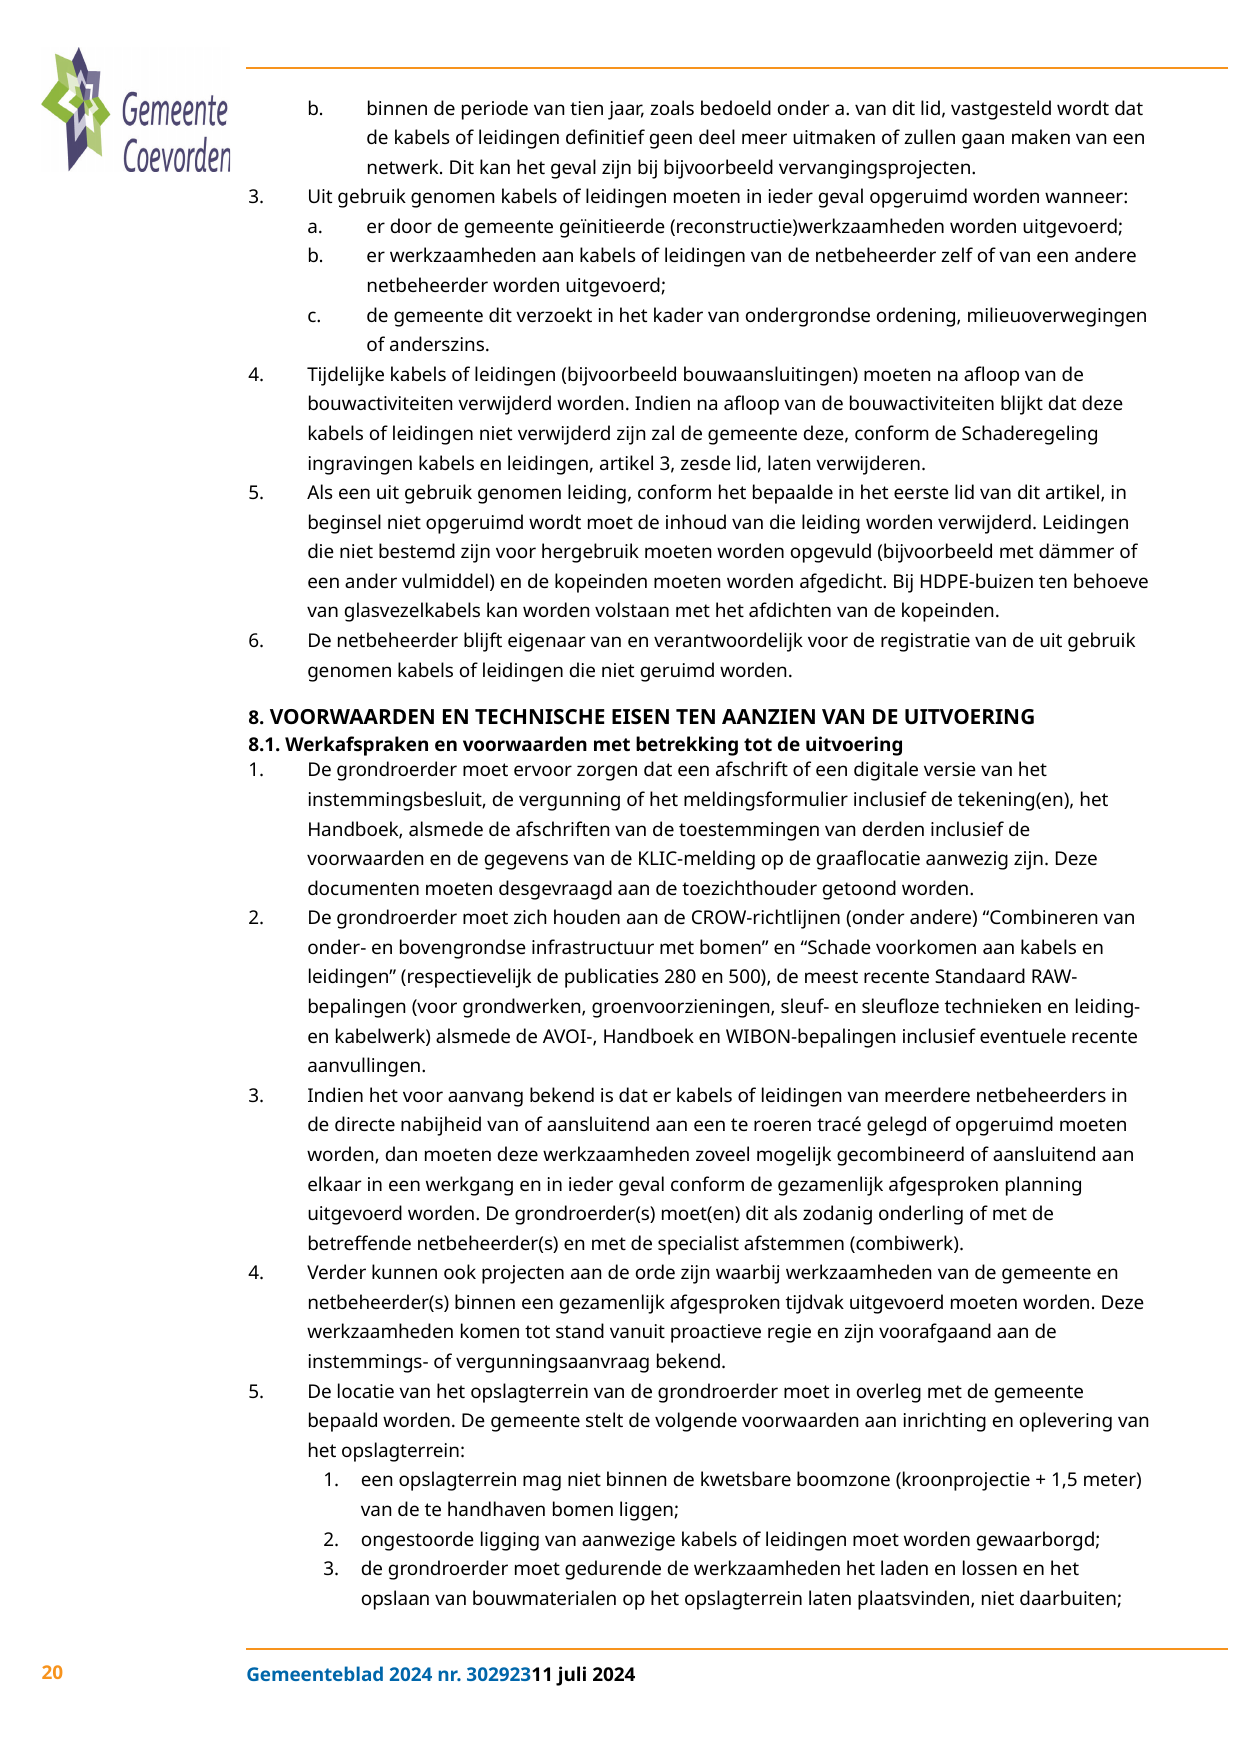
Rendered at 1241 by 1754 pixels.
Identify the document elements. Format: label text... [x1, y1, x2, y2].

list er door de gemeente geïnitieerde (reconstructie)werkzaamheden worden uitgevoerd; [307, 213, 1152, 239]
text 8. VOORWAARDEN EN TECHNISCHE EISEN TEN AANZIEN VAN DE UITVOERING [248, 702, 1152, 731]
list De locatie van het opslagterrein van de grondroerder moet in overleg met de gemeente bepaald worden. De gemeente stelt de volgende voorwaarden aan inrichting en oplevering van het opslagterrein: [248, 1378, 1152, 1463]
list De netbeheerder blijft eigenaar van en verantwoordelijk voor de registratie van de uit gebruik genomen kabels of leidingen die niet geruimd worden. [248, 627, 1152, 683]
picture [41, 47, 231, 172]
list ongestoorde ligging van aanwezige kabels of leidingen moet worden gewaarborgd; [323, 1526, 1152, 1552]
list binnen de periode van tien jaar, zoals bedoeld onder a. van dit lid, vastgesteld wordt dat de kabels of leidingen definitief geen deel meer uitmaken of zullen gaan maken van een netwerk. Dit kan het geval zijn bij bijvoorbeeld vervangingsprojecten. [307, 95, 1152, 180]
list de gemeente dit verzoekt in het kader van ondergrondse ordening, milieuoverwegingen of anderszins. [307, 302, 1152, 357]
list Uit gebruik genomen kabels of leidingen moeten in ieder geval opgeruimd worden wanneer: [248, 183, 1152, 209]
list Tijdelijke kabels of leidingen (bijvoorbeeld bouwaansluitingen) moeten na afloop van de bouwactiviteiten verwijderd worden. Indien na afloop van de bouwactiviteiten blijkt dat deze kabels of leidingen niet verwijderd zijn zal de gemeente deze, conform de Schaderegeling ingravingen kabels en leidingen, artikel 3, zesde lid, laten verwijderen. [248, 361, 1152, 476]
list een opslagterrein mag niet binnen de kwetsbare boomzone (kroonprojectie + 1,5 meter) van de te handhaven bomen liggen; [323, 1467, 1152, 1522]
list De grondroerder moet zich houden aan de CROW-richtlijnen (onder andere) “Combineren van onder- en bovengrondse infrastructuur met bomen” en “Schade voorkomen aan kabels en leidingen” (respectievelijk de publicaties 280 en 500), de meest recente Standaard RAW-bepalingen (voor grondwerken, groenvoorzieningen, sleuf- en sleufloze technieken en leiding- en kabelwerk) alsmede de AVOI-, Handboek en WIBON-bepalingen inclusief eventuele recente aanvullingen. [248, 904, 1152, 1078]
list De grondroerder moet ervoor zorgen dat een afschrift of een digitale versie van het instemmingsbesluit, de vergunning of het meldingsformulier inclusief de tekening(en), het Handboek, alsmede de afschriften van de toestemmingen van derden inclusief de voorwaarden en de gegevens van de KLIC-melding op de graaflocatie aanwezig zijn. Deze documenten moeten desgevraagd aan de toezichthouder getoond worden. [248, 757, 1152, 901]
list Als een uit gebruik genomen leiding, conform het bepaalde in het eerste lid van dit artikel, in beginsel niet opgeruimd wordt moet de inhoud van die leiding worden verwijderd. Leidingen die niet bestemd zijn voor hergebruik moeten worden opgevuld (bijvoorbeeld met dämmer of een ander vulmiddel) en de kopeinden moeten worden afgedicht. Bij HDPE-buizen ten behoeve van glasvezelkabels kan worden volstaan met het afdichten van de kopeinden. [248, 479, 1152, 623]
list Indien het voor aanvang bekend is dat er kabels of leidingen van meerdere netbeheerders in de directe nabijheid van of aansluitend aan een te roeren tracé gelegd of opgeruimd moeten worden, dan moeten deze werkzaamheden zoveel mogelijk gecombineerd of aansluitend aan elkaar in een werkgang en in ieder geval conform de gezamenlijk afgesproken planning uitgevoerd worden. De grondroerder(s) moet(en) dit als zodanig onderling of met de betreffende netbeheerder(s) en met de specialist afstemmen (combiwerk). [248, 1082, 1152, 1256]
text 8.1. Werkafspraken en voorwaarden met betrekking tot de uitvoering [248, 731, 1152, 757]
list er werkzaamheden aan kabels of leidingen van de netbeheerder zelf of van een andere netbeheerder worden uitgevoerd; [307, 243, 1152, 298]
list de grondroerder moet gedurende de werkzaamheden het laden en lossen en het opslaan van bouwmaterialen op het opslagterrein laten plaatsvinden, niet daarbuiten; [323, 1555, 1152, 1611]
list Verder kunnen ook projecten aan de orde zijn waarbij werkzaamheden van de gemeente en netbeheerder(s) binnen een gezamenlijk afgesproken tijdvak uitgevoerd moeten worden. Deze werkzaamheden komen tot stand vanuit proactieve regie en zijn voorafgaand aan de instemmings- of vergunningsaanvraag bekend. [248, 1259, 1152, 1374]
